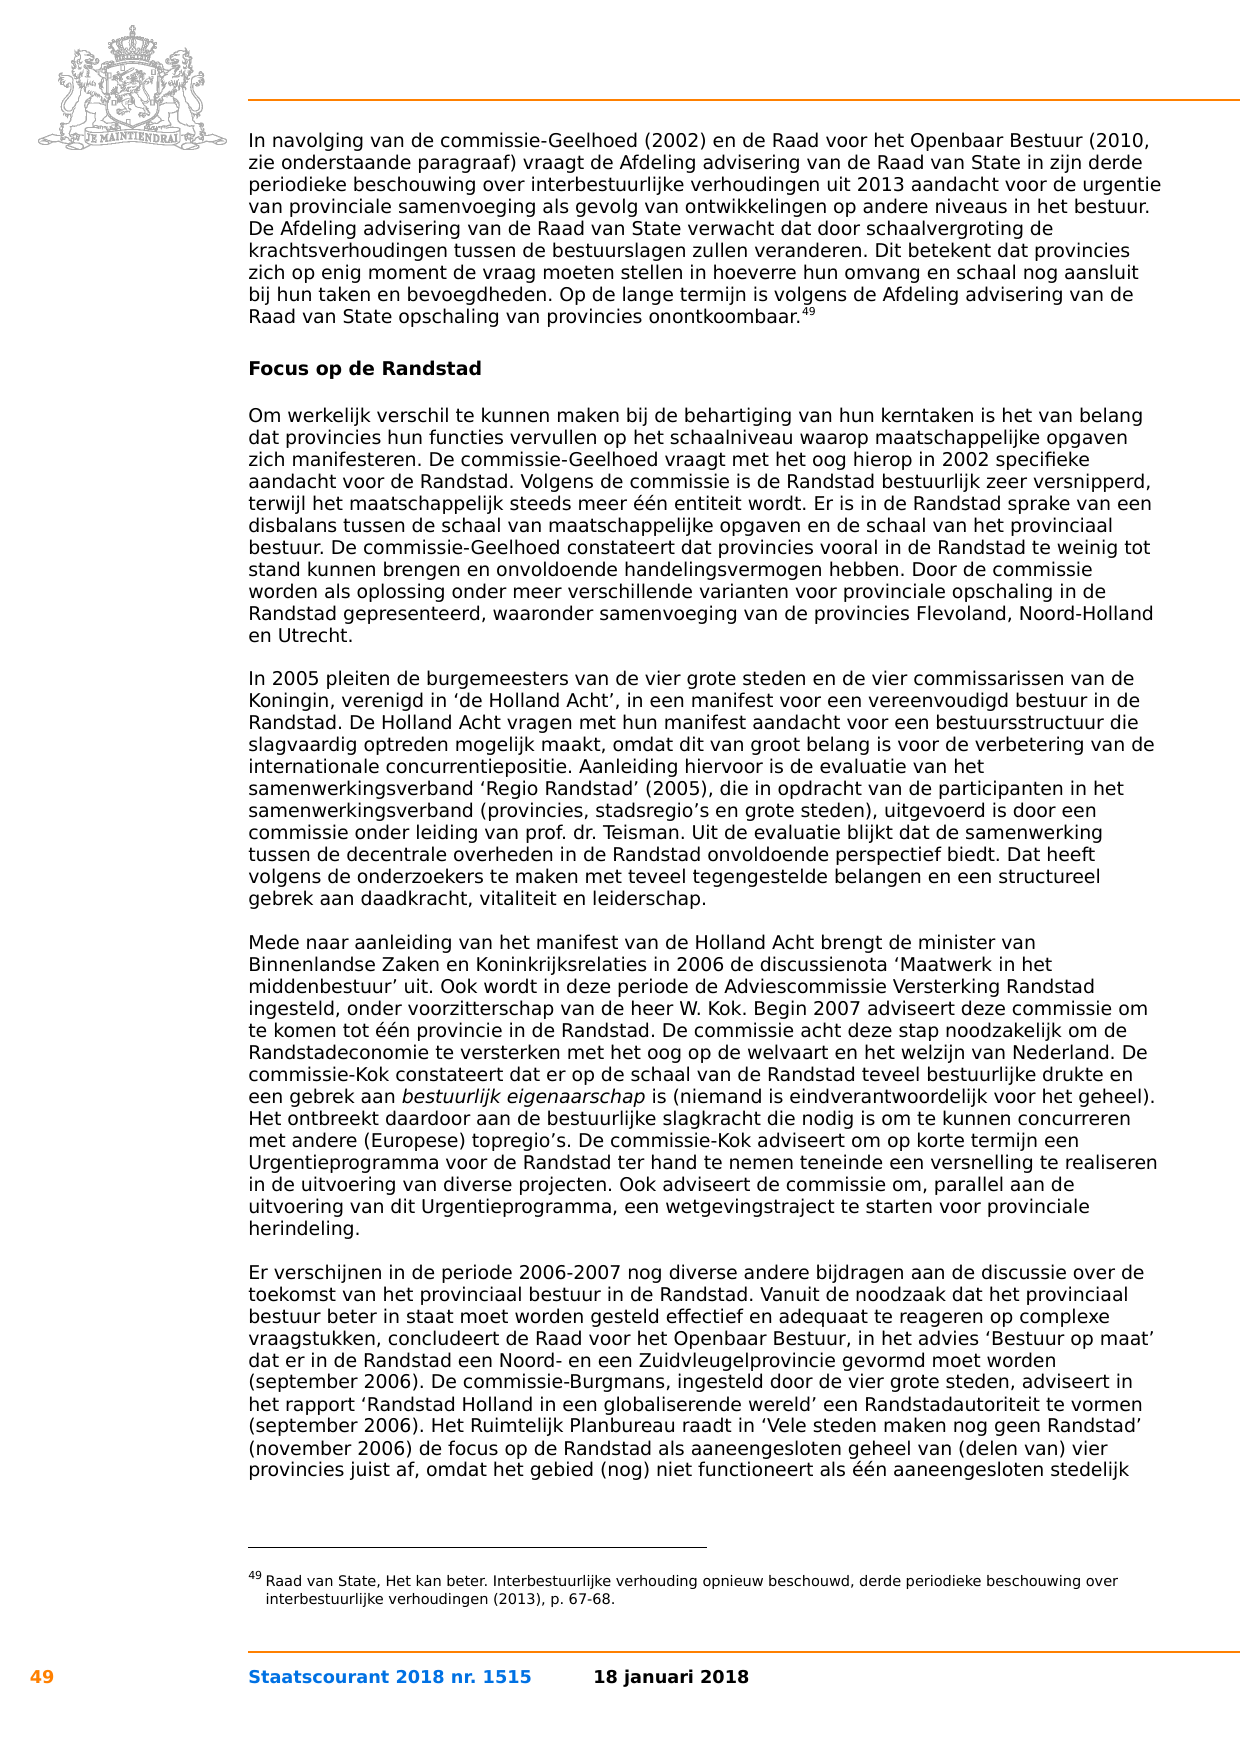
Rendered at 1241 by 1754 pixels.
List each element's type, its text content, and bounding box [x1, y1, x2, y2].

text In 2005 pleiten de burgemeesters van de vier grote steden en de vier commissarissen van de Koningin, verenigd in ‘de Holland Acht’, in een manifest voor een vereenvoudigd bestuur in de Randstad. De Holland Acht vragen met hun manifest aandacht voor een bestuursstructuur die slagvaardig optreden mogelijk maakt, omdat dit van groot belang is voor de verbetering van de internationale concurrentiepositie. Aanleiding hiervoor is de evaluatie van het samenwerkingsverband ‘Regio Randstad’ (2005), die in opdracht van de participanten in het samenwerkingsverband (provincies, stadsregio’s en grote steden), uitgevoerd is door een commissie onder leiding van prof. dr. Teisman. Uit de evaluatie blijkt dat de samenwerking tussen de decentrale overheden in de Randstad onvoldoende perspectief biedt. Dat heeft volgens de onderzoekers te maken met teveel tegengestelde belangen en een structureel gebrek aan daadkracht, vitaliteit en leiderschap. [248, 668, 1163, 910]
text In navolging van de commissie-Geelhoed (2002) en de Raad voor het Openbaar Bestuur (2010, zie onderstaande paragraaf) vraagt de Afdeling advisering van de Raad van State in zijn derde periodieke beschouwing over interbestuurlijke verhoudingen uit 2013 aandacht voor de urgentie van provinciale samenvoeging als gevolg van ontwikkelingen op andere niveaus in het bestuur. De Afdeling advisering van de Raad van State verwacht dat door schaalvergroting de krachtsverhoudingen tussen de bestuurslagen zullen veranderen. Dit betekent dat provincies zich op enig moment de vraag moeten stellen in hoeverre hun omvang en schaal nog aansluit bij hun taken en bevoegdheden. Op de lange termijn is volgens de Afdeling advisering van de Raad van State opschaling van provincies onontkoombaar. [248, 130, 1163, 328]
text Mede naar aanleiding van het manifest van de Holland Acht brengt de minister van Binnenlandse Zaken en Koninkrijksrelaties in 2006 de discussienota ‘Maatwerk in het middenbestuur’ uit. Ook wordt in deze periode de Adviescommissie Versterking Randstad ingesteld, onder voorzitterschap van de heer W. Kok. Begin 2007 adviseert deze commissie om te komen tot één provincie in de Randstad. De commissie acht deze stap noodzakelijk om de Randstadeconomie te versterken met het oog op de welvaart en het welzijn van Nederland. De commissie-Kok constateert dat er op de schaal van de Randstad teveel bestuurlijke drukte en een gebrek aan bestuurlijk eigenaarschap is (niemand is eindverantwoordelijk voor het geheel). Het ontbreekt daardoor aan de bestuurlijke slagkracht die nodig is om te kunnen concurreren met andere (Europese) topregio’s. De commissie-Kok adviseert om op korte termijn een Urgentieprogramma voor de Randstad ter hand te nemen teneinde een versnelling te realiseren in de uitvoering van diverse projecten. Ook adviseert de commissie om, parallel aan de uitvoering van dit Urgentieprogramma, een wetgevingstraject te starten voor provinciale herindeling. [248, 932, 1163, 1240]
picture [38, 25, 227, 150]
text Om werkelijk verschil te kunnen maken bij de behartiging van hun kerntaken is het van belang dat provincies hun functies vervullen op het schaalniveau waarop maatschappelijke opgaven zich manifesteren. De commissie-Geelhoed vraagt met het oog hierop in 2002 specifieke aandacht voor de Randstad. Volgens de commissie is de Randstad bestuurlijk zeer versnipperd, terwijl het maatschappelijk steeds meer één entiteit wordt. Er is in de Randstad sprake van een disbalans tussen de schaal van maatschappelijke opgaven en de schaal van het provinciaal bestuur. De commissie-Geelhoed constateert dat provincies vooral in de Randstad te weinig tot stand kunnen brengen en onvoldoende handelingsvermogen hebben. Door de commissie worden als oplossing onder meer verschillende varianten voor provinciale opschaling in de Randstad gepresenteerd, waaronder samenvoeging van de provincies Flevoland, Noord-Holland en Utrecht. [248, 405, 1163, 646]
text Er verschijnen in de periode 2006-2007 nog diverse andere bijdragen aan de discussie over de toekomst van het provinciaal bestuur in de Randstad. Vanuit de noodzaak dat het provinciaal bestuur beter in staat moet worden gesteld effectief en adequaat te reageren op complexe vraagstukken, concludeert de Raad voor het Openbaar Bestuur, in het advies ‘Bestuur op maat’ dat er in de Randstad een Noord- en een Zuidvleugelprovincie gevormd moet worden (september 2006). De commissie-Burgmans, ingesteld door de vier grote steden, adviseert in het rapport ‘Randstad Holland in een globaliserende wereld’ een Randstadautoriteit te vormen (september 2006). Het Ruimtelijk Planbureau raadt in ‘Vele steden maken nog geen Randstad’ (november 2006) de focus op de Randstad als aaneengesloten geheel van (delen van) vier provincies juist af, omdat het gebied (nog) niet functioneert als één aaneengesloten stedelijk [248, 1262, 1163, 1481]
text Raad van State, Het kan beter. Interbestuurlijke verhouding opnieuw beschouwd, derde periodieke beschouwing over interbestuurlijke verhoudingen (2013), p. 67-68. [248, 1569, 1163, 1608]
subtitle Focus op de Randstad [248, 358, 1163, 380]
